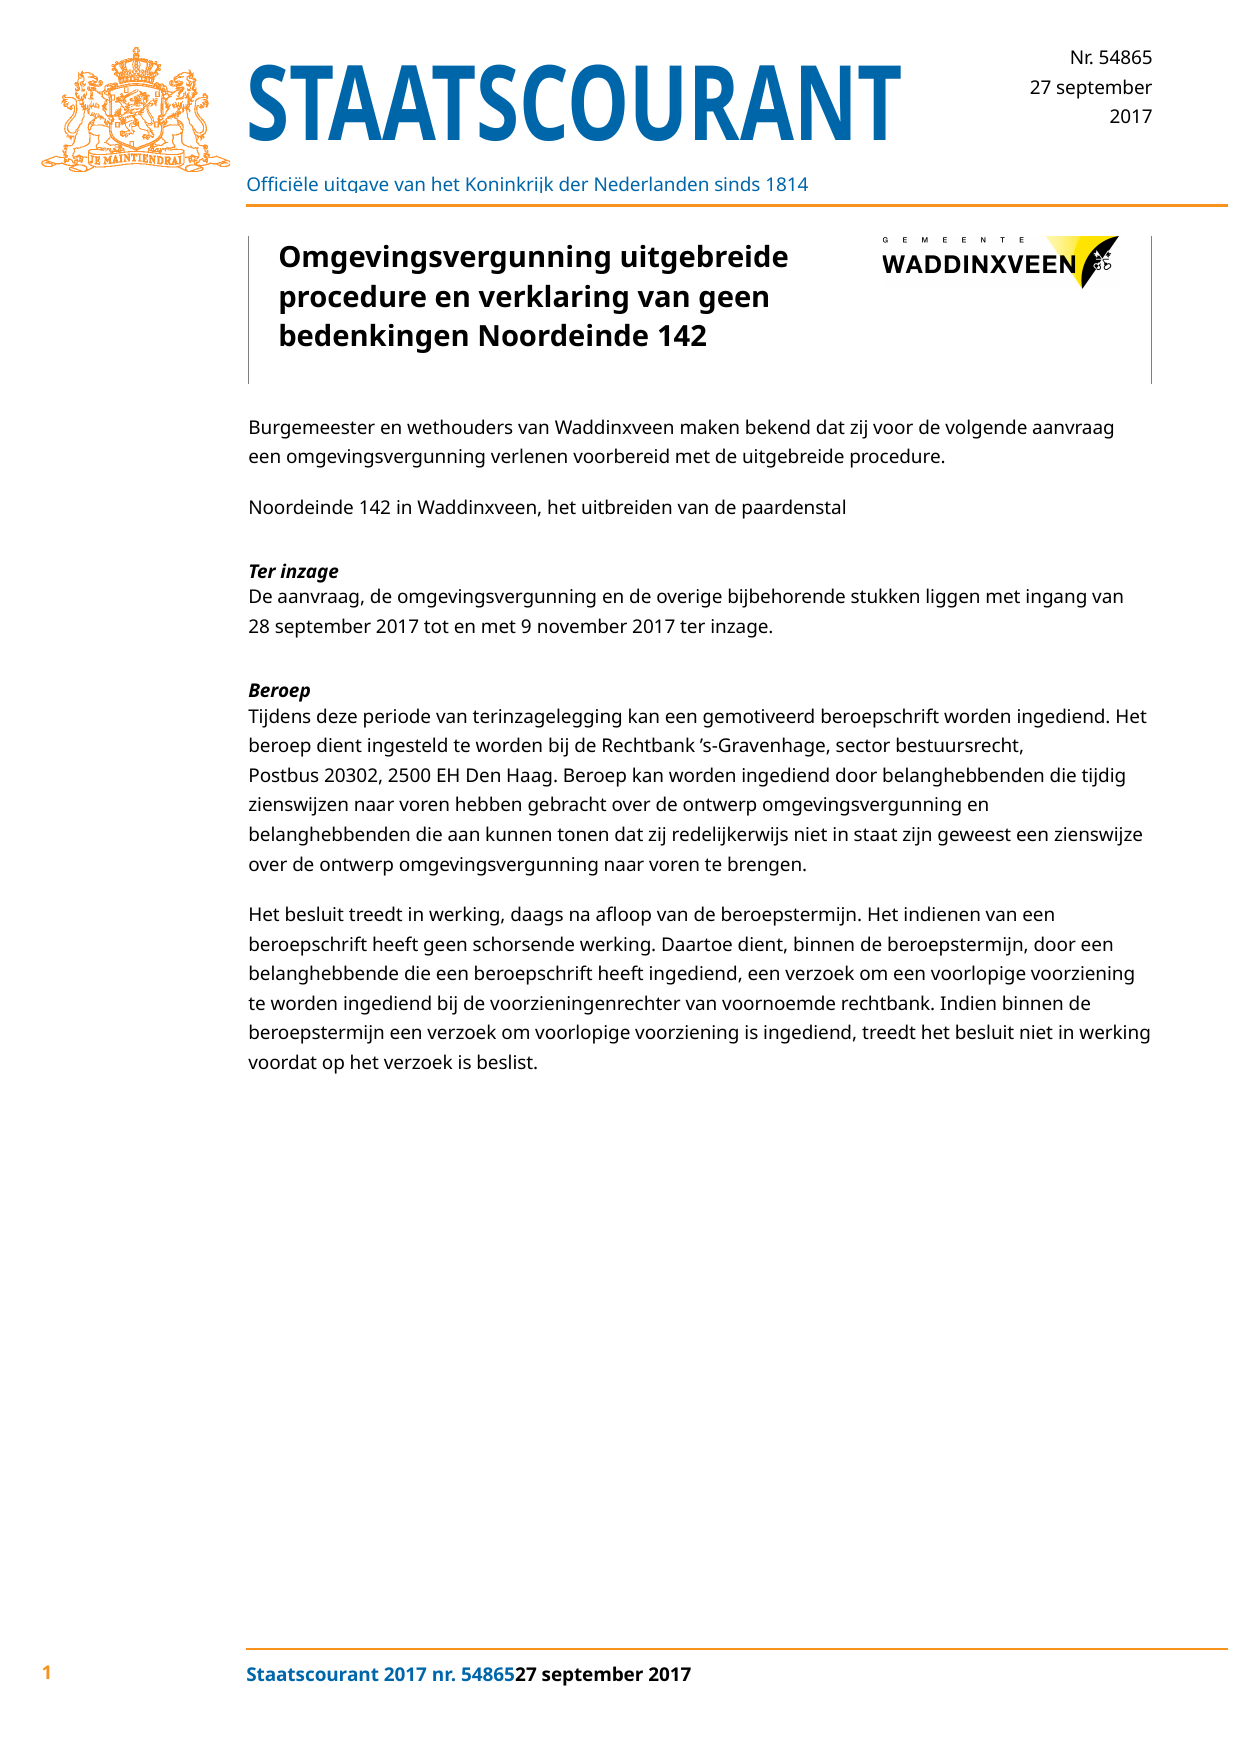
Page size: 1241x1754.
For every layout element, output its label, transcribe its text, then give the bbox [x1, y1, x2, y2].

table_header Omgevingsvergunning uitgebreide procedure en verklaring van geen bedenkingen Noordeinde 142 [249, 236, 850, 384]
text Burgemeester en wethouders van Waddinxveen maken bekend dat zij voor de volgende aanvraag een omgevingsvergunning verlenen voorbereid met de uitgebreide procedure. [248, 414, 1152, 469]
picture [41, 47, 231, 172]
text De aanvraag, de omgevingsvergunning en de overige bijbehorende stukken liggen met ingang van 28 september 2017 tot en met 9 november 2017 ter inzage. [248, 584, 1152, 639]
picture [882, 236, 1119, 289]
text Tijdens deze periode van terinzagelegging kan een gemotiveerd beroepschrift worden ingediend. Het beroep dient ingesteld te worden bij de Rechtbank ’s-Gravenhage, sector bestuursrecht, Postbus 20302, 2500 EH Den Haag. Beroep kan worden ingediend door belanghebbenden die tijdig zienswijzen naar voren hebben gebracht over de ontwerp omgevingsvergunning en belanghebbenden die aan kunnen tonen dat zij redelijkerwijs niet in staat zijn geweest een zienswijze over de ontwerp omgevingsvergunning naar voren te brengen. [248, 703, 1152, 877]
text Ter inzage [248, 558, 1152, 584]
text Noordeinde 142 in Waddinxveen, het uitbreiden van de paardenstal [248, 494, 1152, 520]
text Het besluit treedt in werking, daags na afloop van de beroepstermijn. Het indienen van een beroepschrift heeft geen schorsende werking. Daartoe dient, binnen de beroepstermijn, door een belanghebbende die een beroepschrift heeft ingediend, een verzoek om een voorlopige voorziening te worden ingediend bij de voorzieningenrechter van voornoemde rechtbank. Indien binnen de beroepstermijn een verzoek om voorlopige voorziening is ingediend, treedt het besluit niet in werking voordat op het verzoek is beslist. [248, 901, 1152, 1075]
table_header [850, 236, 1151, 384]
text Beroep [248, 677, 1152, 703]
